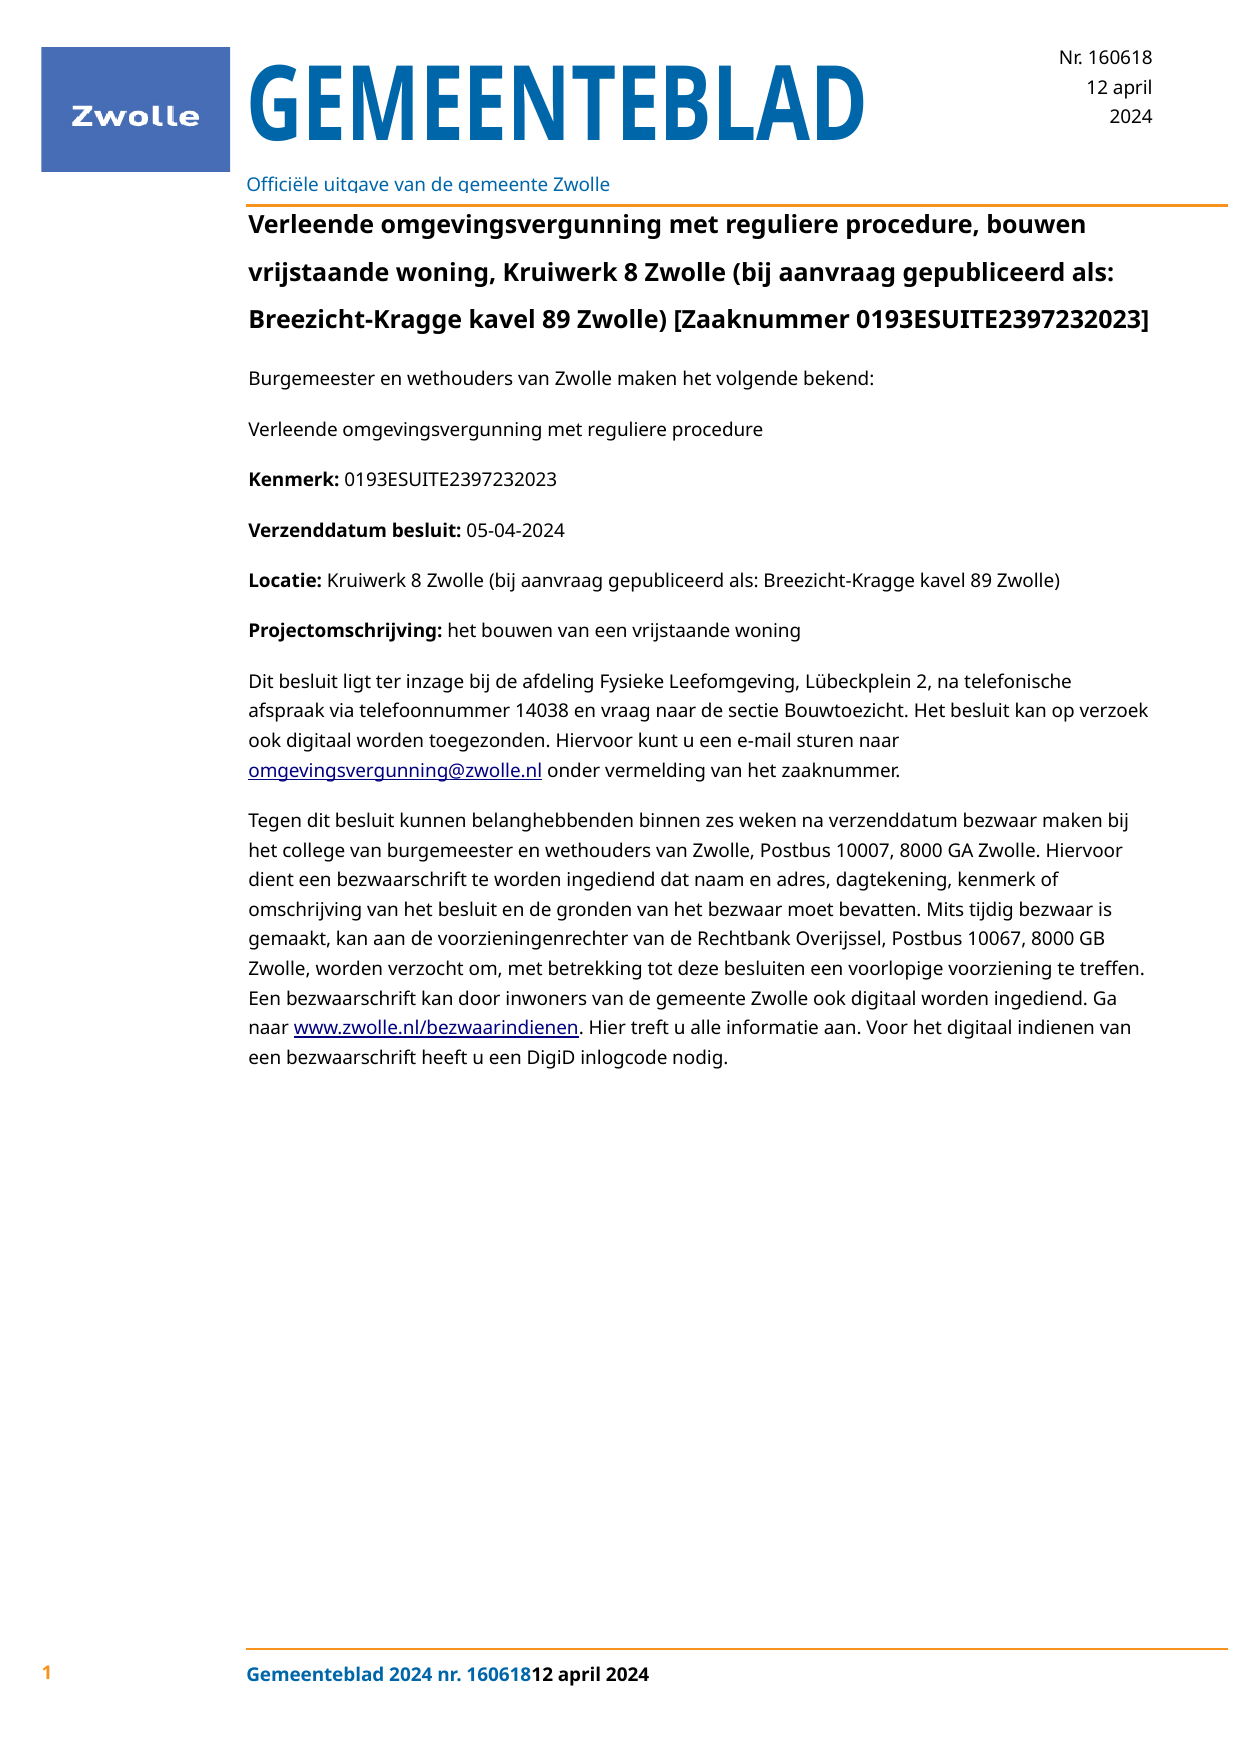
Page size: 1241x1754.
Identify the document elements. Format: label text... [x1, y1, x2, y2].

text Tegen dit besluit kunnen belanghebbenden binnen zes weken na verzenddatum bezwaar maken bij het college van burgemeester en wethouders van Zwolle, Postbus 10007, 8000 GA Zwolle. Hiervoor dient een bezwaarschrift te worden ingediend dat naam en adres, dagtekening, kenmerk of omschrijving van het besluit en de gronden van het bezwaar moet bevatten. Mits tijdig bezwaar is gemaakt, kan aan de voorzieningenrechter van de Rechtbank Overijssel, Postbus 10067, 8000 GB Zwolle, worden verzocht om, met betrekking tot deze besluiten een voorlopige voorziening te treffen. Een bezwaarschrift kan door inwoners van de gemeente Zwolle ook digitaal worden ingediend. Ga naar www.zwolle.nl/bezwaarindienen. Hier treft u alle informatie aan. Voor het digitaal indienen van een bezwaarschrift heeft u een DigiD inlogcode nodig. [248, 807, 1152, 1069]
text Verleende omgevingsvergunning met reguliere procedure [248, 416, 1152, 442]
text Burgemeester en wethouders van Zwolle maken het volgende bekend: [248, 366, 1152, 391]
text Kenmerk: 0193ESUITE2397232023 [248, 466, 1152, 492]
picture [41, 47, 231, 172]
text Verzenddatum besluit: 05-04-2024 [248, 517, 1152, 542]
text Locatie: Kruiwerk 8 Zwolle (bij aanvraag gepubliceerd als: Breezicht-Kragge kavel 89 Zwolle) [248, 567, 1152, 593]
text Verleende omgevingsvergunning met reguliere procedure, bouwen vrijstaande woning, Kruiwerk 8 Zwolle (bij aanvraag gepubliceerd als: Breezicht-Kragge kavel 89 Zwolle) [Zaaknummer 0193ESUITE2397232023] [248, 207, 1152, 336]
text Dit besluit ligt ter inzage bij de afdeling Fysieke Leefomgeving, Lübeckplein 2, na telefonische afspraak via telefoonnummer 14038 en vraag naar de sectie Bouwtoezicht. Het besluit kan op verzoek ook digitaal worden toegezonden. Hiervoor kunt u een e-mail sturen naar omgevingsvergunning@zwolle.nl onder vermelding van het zaaknummer. [248, 668, 1152, 782]
text Projectomschrijving: het bouwen van een vrijstaande woning [248, 618, 1152, 643]
